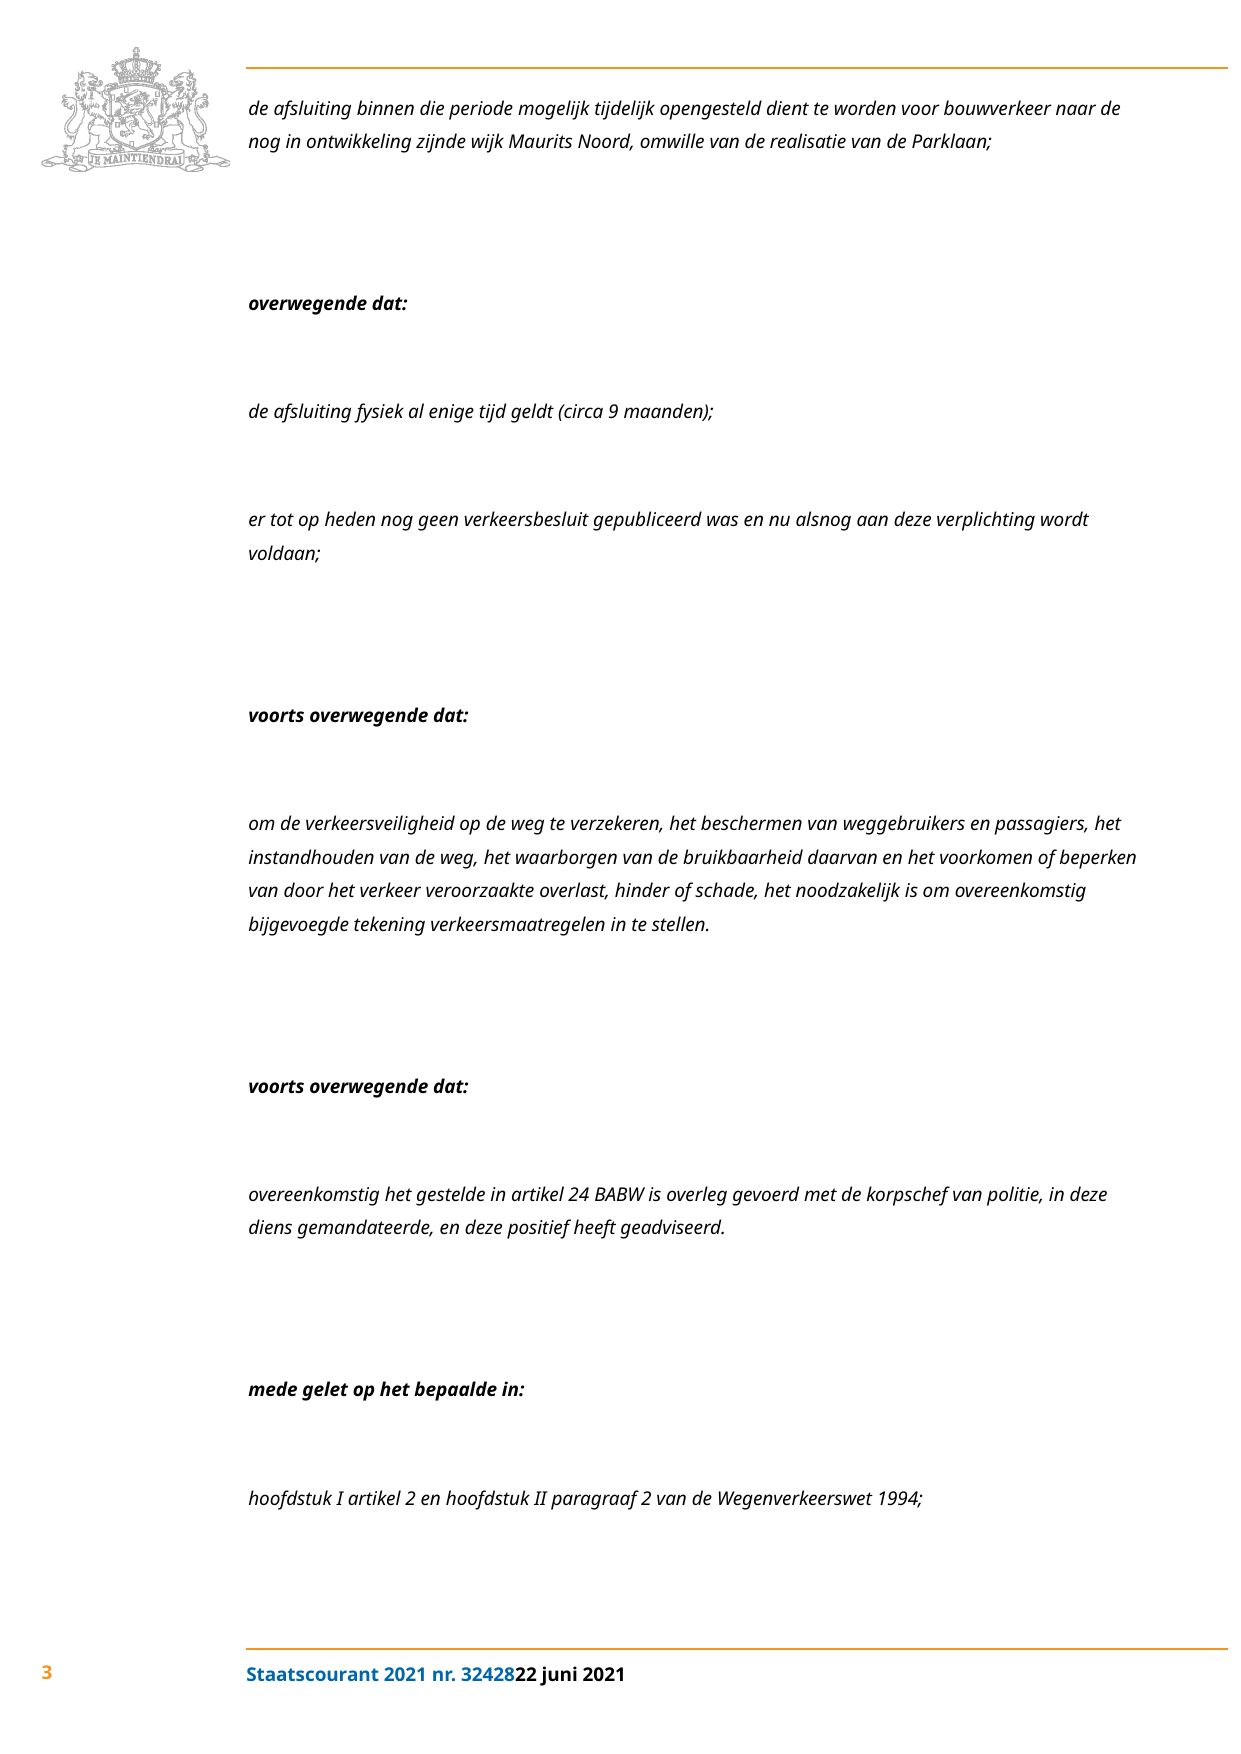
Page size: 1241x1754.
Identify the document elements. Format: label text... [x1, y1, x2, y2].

text voorts overwegende dat: [248, 702, 1152, 728]
text hoofdstuk I artikel 2 en hoofdstuk II paragraaf 2 van de Wegenverkeerswet 1994; [248, 1485, 1152, 1511]
text overwegende dat: [248, 290, 1152, 316]
text de afsluiting binnen die periode mogelijk tijdelijk opengesteld dient te worden voor bouwverkeer naar de nog in ontwikkeling zijnde wijk Maurits Noord, omwille van de realisatie van de Parklaan; [248, 95, 1152, 154]
picture [41, 47, 231, 172]
text mede gelet op het bepaalde in: [248, 1377, 1152, 1402]
text er tot op heden nog geen verkeersbesluit gepubliceerd was en nu alsnog aan deze verplichting wordt voldaan; [248, 507, 1152, 566]
text de afsluiting fysiek al enige tijd geldt (circa 9 maanden); [248, 398, 1152, 424]
text voorts overwegende dat: [248, 1073, 1152, 1099]
text om de verkeersveiligheid op de weg te verzekeren, het beschermen van weggebruikers en passagiers, het instandhouden van de weg, het waarborgen van de bruikbaarheid daarvan en het voorkomen of beperken van door het verkeer veroorzaakte overlast, hinder of schade, het noodzakelijk is om overeenkomstig bijgevoegde tekening verkeersmaatregelen in te stellen. [248, 810, 1152, 936]
text overeenkomstig het gestelde in artikel 24 BABW is overleg gevoerd met de korpschef van politie, in deze diens gemandateerde, en deze positief heeft geadviseerd. [248, 1181, 1152, 1240]
